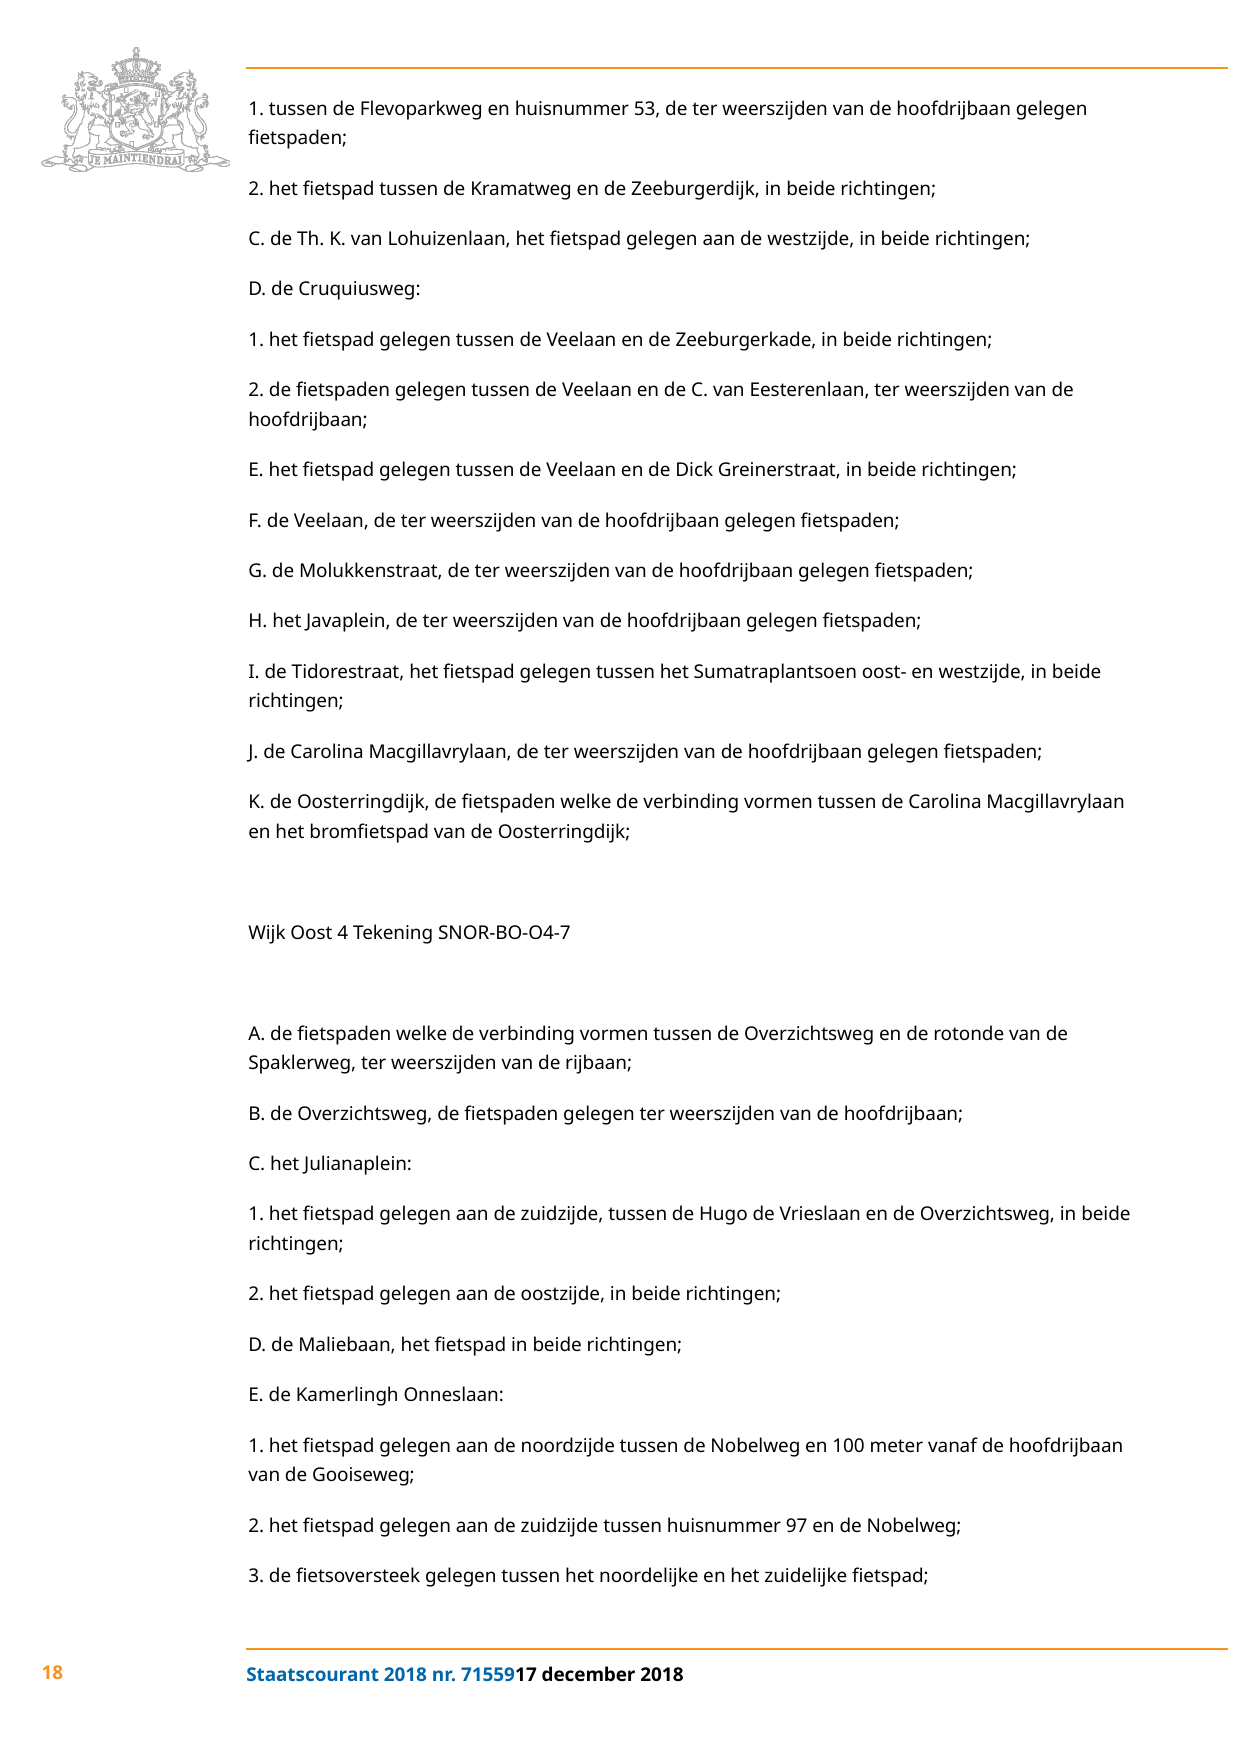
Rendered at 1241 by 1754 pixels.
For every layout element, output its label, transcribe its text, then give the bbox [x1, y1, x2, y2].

text 1. tussen de Flevoparkweg en huisnummer 53, de ter weerszijden van de hoofdrijbaan gelegen fietspaden; [248, 95, 1152, 150]
text E. de Kamerlingh Onneslaan: [248, 1381, 1152, 1407]
text 1. het fietspad gelegen aan de zuidzijde, tussen de Hugo de Vrieslaan en de Overzichtsweg, in beide richtingen; [248, 1201, 1152, 1256]
text 2. het fietspad gelegen aan de zuidzijde tussen huisnummer 97 en de Nobelweg; [248, 1512, 1152, 1538]
text B. de Overzichtsweg, de fietspaden gelegen ter weerszijden van de hoofdrijbaan; [248, 1100, 1152, 1126]
text 2. de fietspaden gelegen tussen de Veelaan en de C. van Eesterenlaan, ter weerszijden van de hoofdrijbaan; [248, 376, 1152, 432]
picture [41, 47, 231, 172]
text C. het Julianaplein: [248, 1150, 1152, 1176]
text 3. de fietsoversteek gelegen tussen het noordelijke en het zuidelijke fietspad; [248, 1562, 1152, 1588]
text J. de Carolina Macgillavrylaan, de ter weerszijden van de hoofdrijbaan gelegen fietspaden; [248, 738, 1152, 764]
text C. de Th. K. van Lohuizenlaan, het fietspad gelegen aan de westzijde, in beide richtingen; [248, 225, 1152, 251]
text 1. het fietspad gelegen tussen de Veelaan en de Zeeburgerkade, in beide richtingen; [248, 326, 1152, 352]
text D. de Maliebaan, het fietspad in beide richtingen; [248, 1331, 1152, 1357]
text A. de fietspaden welke de verbinding vormen tussen de Overzichtsweg en de rotonde van de Spaklerweg, ter weerszijden van de rijbaan; [248, 1020, 1152, 1075]
text E. het fietspad gelegen tussen de Veelaan en de Dick Greinerstraat, in beide richtingen; [248, 456, 1152, 482]
text D. de Cruquiusweg: [248, 276, 1152, 301]
text K. de Oosterringdijk, de fietspaden welke de verbinding vormen tussen de Carolina Macgillavrylaan en het bromfietspad van de Oosterringdijk; [248, 788, 1152, 844]
text Wijk Oost 4 Tekening SNOR-BO-O4-7 [248, 919, 1152, 945]
text 2. het fietspad gelegen aan de oostzijde, in beide richtingen; [248, 1281, 1152, 1306]
text F. de Veelaan, de ter weerszijden van de hoofdrijbaan gelegen fietspaden; [248, 507, 1152, 533]
text 1. het fietspad gelegen aan de noordzijde tussen de Nobelweg en 100 meter vanaf de hoofdrijbaan van de Gooiseweg; [248, 1432, 1152, 1487]
text H. het Javaplein, de ter weerszijden van de hoofdrijbaan gelegen fietspaden; [248, 608, 1152, 633]
text 2. het fietspad tussen de Kramatweg en de Zeeburgerdijk, in beide richtingen; [248, 175, 1152, 201]
text G. de Molukkenstraat, de ter weerszijden van de hoofdrijbaan gelegen fietspaden; [248, 557, 1152, 583]
text I. de Tidorestraat, het fietspad gelegen tussen het Sumatraplantsoen oost- en westzijde, in beide richtingen; [248, 658, 1152, 713]
